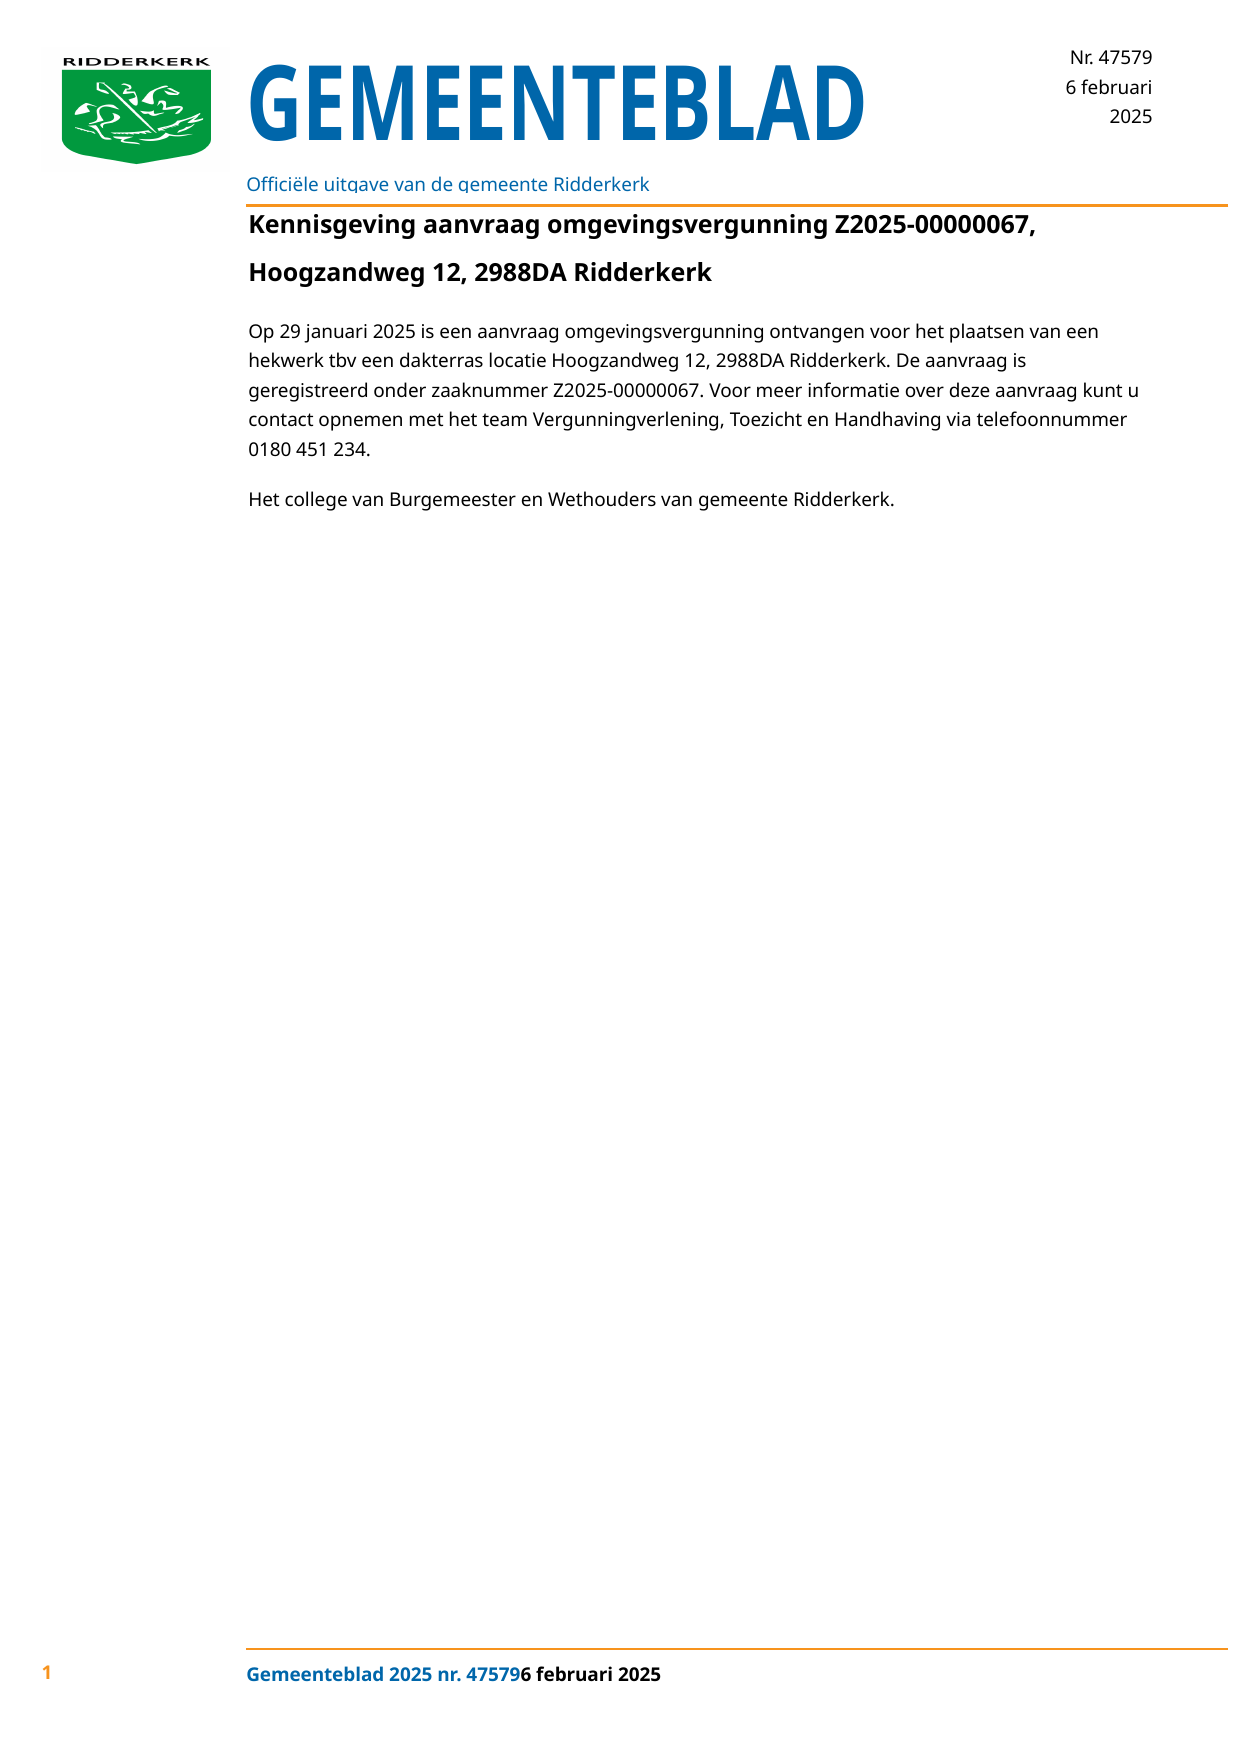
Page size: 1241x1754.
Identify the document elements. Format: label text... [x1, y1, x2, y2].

text Het college van Burgemeester en Wethouders van gemeente Ridderkerk. [248, 487, 1152, 512]
text Kennisgeving aanvraag omgevingsvergunning Z2025-00000067, Hoogzandweg 12, 2988DA Ridderkerk [248, 207, 1152, 288]
picture [41, 47, 231, 172]
text Op 29 januari 2025 is een aanvraag omgevingsvergunning ontvangen voor het plaatsen van een hekwerk tbv een dakterras locatie Hoogzandweg 12, 2988DA Ridderkerk. De aanvraag is geregistreerd onder zaaknummer Z2025-00000067. Voor meer informatie over deze aanvraag kunt u contact opnemen met het team Vergunningverlening, Toezicht en Handhaving via telefoonnummer 0180 451 234. [248, 318, 1152, 462]
